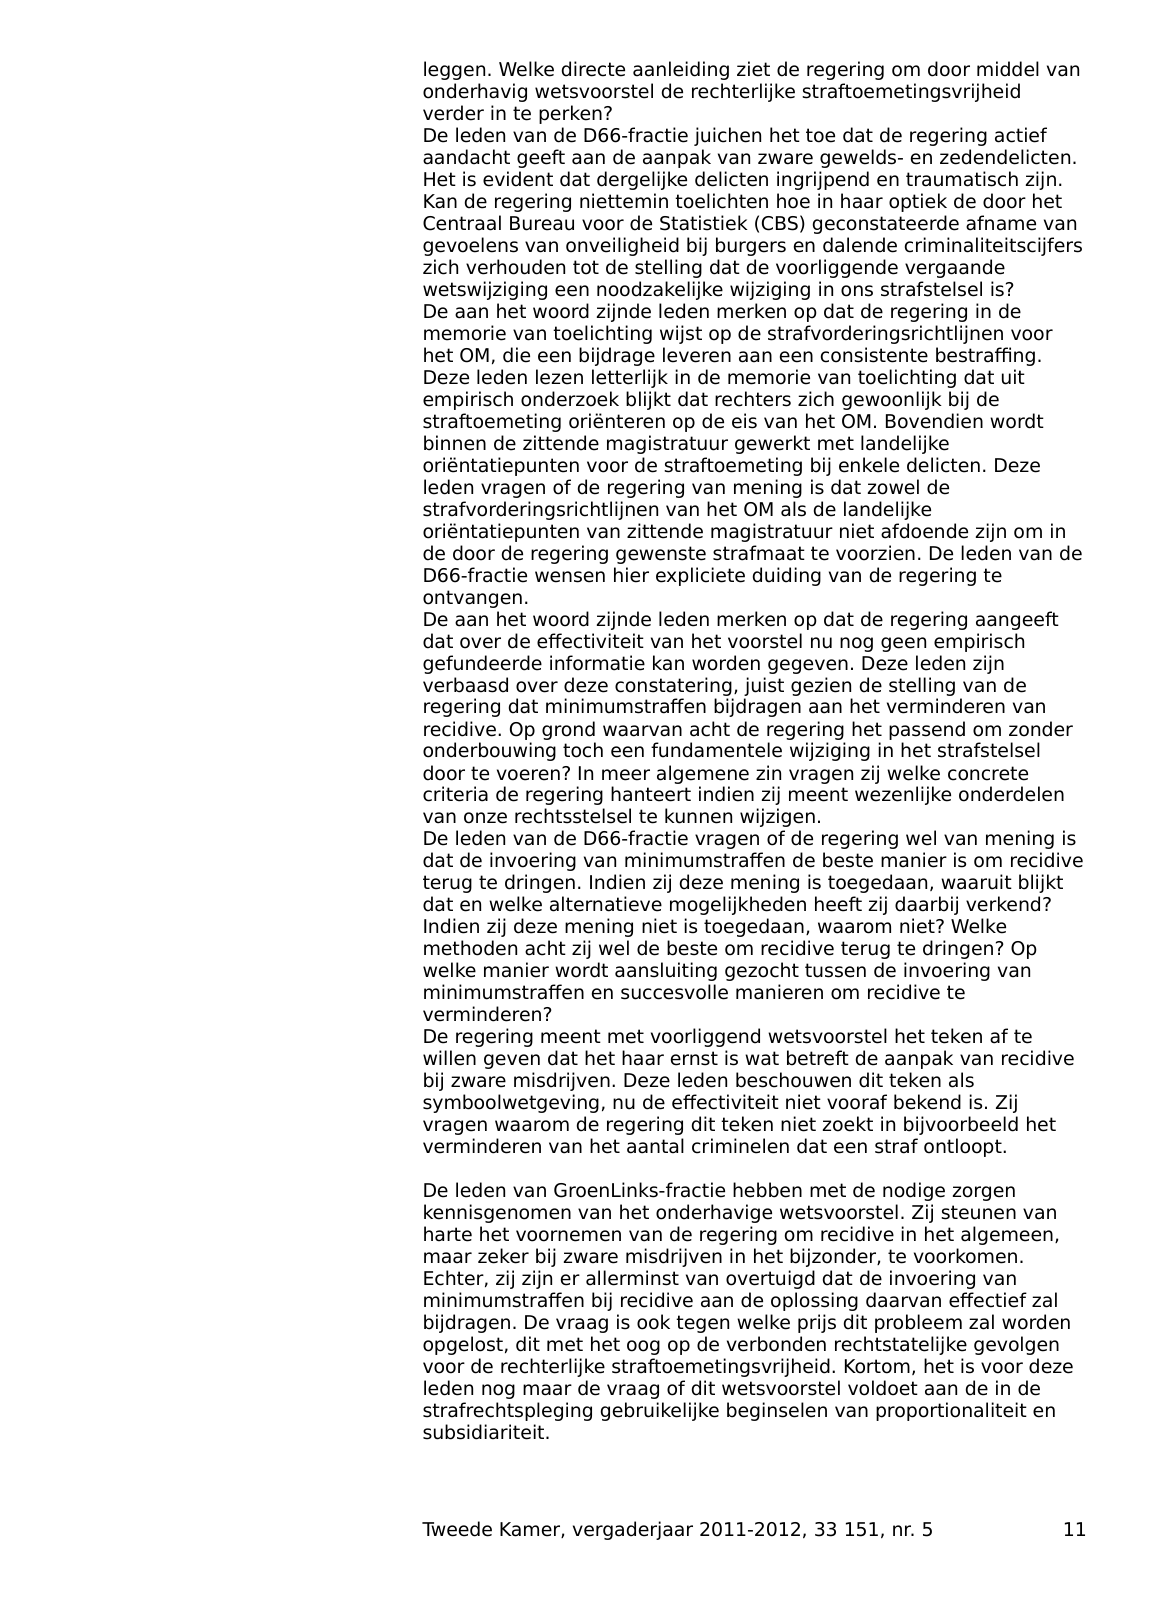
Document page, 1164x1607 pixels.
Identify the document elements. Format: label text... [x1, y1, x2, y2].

text De leden van de D66-fractie vragen of de regering wel van mening is dat de invoering van minimumstraffen de beste manier is om recidive terug te dringen. Indien zij deze mening is toegedaan, waaruit blijkt dat en welke alternatieve mogelijkheden heeft zij daarbij verkend? Indien zij deze mening niet is toegedaan, waarom niet? Welke methoden acht zij wel de beste om recidive terug te dringen? Op welke manier wordt aansluiting gezocht tussen de invoering van minimumstraffen en succesvolle manieren om recidive te verminderen? [422, 828, 1087, 1026]
text leggen. Welke directe aanleiding ziet de regering om door middel van onderhavig wetsvoorstel de rechterlijke straftoemetingsvrijheid verder in te perken? [422, 59, 1087, 125]
text De leden van GroenLinks-fractie hebben met de nodige zorgen kennisgenomen van het onderhavige wetsvoorstel. Zij steunen van harte het voornemen van de regering om recidive in het algemeen, maar zeker bij zware misdrijven in het bijzonder, te voorkomen. Echter, zij zijn er allerminst van overtuigd dat de invoering van minimumstraffen bij recidive aan de oplossing daarvan effectief zal bijdragen. De vraag is ook tegen welke prijs dit probleem zal worden opgelost, dit met het oog op de verbonden rechtstatelijke gevolgen voor de rechterlijke straftoemetingsvrijheid. Kortom, het is voor deze leden nog maar de vraag of dit wetsvoorstel voldoet aan de in de strafrechtspleging gebruikelijke beginselen van proportionaliteit en subsidiariteit. [422, 1180, 1087, 1444]
text De aan het woord zijnde leden merken op dat de regering aangeeft dat over de effectiviteit van het voorstel nu nog geen empirisch gefundeerde informatie kan worden gegeven. Deze leden zijn verbaasd over deze constatering, juist gezien de stelling van de regering dat minimumstraffen bijdragen aan het verminderen van recidive. Op grond waarvan acht de regering het passend om zonder onderbouwing toch een fundamentele wijziging in het strafstelsel door te voeren? In meer algemene zin vragen zij welke concrete criteria de regering hanteert indien zij meent wezenlijke onderdelen van onze rechtsstelsel te kunnen wijzigen. [422, 608, 1087, 828]
text De leden van de D66-fractie juichen het toe dat de regering actief aandacht geeft aan de aanpak van zware gewelds- en zedendelicten. Het is evident dat dergelijke delicten ingrijpend en traumatisch zijn. Kan de regering niettemin toelichten hoe in haar optiek de door het Centraal Bureau voor de Statistiek (CBS) geconstateerde afname van gevoelens van onveiligheid bij burgers en dalende criminaliteitscijfers zich verhouden tot de stelling dat de voorliggende vergaande wetswijziging een noodzakelijke wijziging in ons strafstelsel is? [422, 125, 1087, 301]
text De aan het woord zijnde leden merken op dat de regering in de memorie van toelichting wijst op de strafvorderingsrichtlijnen voor het OM, die een bijdrage leveren aan een consistente bestraffing. Deze leden lezen letterlijk in de memorie van toelichting dat uit empirisch onderzoek blijkt dat rechters zich gewoonlijk bij de straftoemeting oriënteren op de eis van het OM. Bovendien wordt binnen de zittende magistratuur gewerkt met landelijke oriëntatiepunten voor de straftoemeting bij enkele delicten. Deze leden vragen of de regering van mening is dat zowel de strafvorderingsrichtlijnen van het OM als de landelijke oriëntatiepunten van zittende magistratuur niet afdoende zijn om in de door de regering gewenste strafmaat te voorzien. De leden van de D66-fractie wensen hier expliciete duiding van de regering te ontvangen. [422, 301, 1087, 608]
text De regering meent met voorliggend wetsvoorstel het teken af te willen geven dat het haar ernst is wat betreft de aanpak van recidive bij zware misdrijven. Deze leden beschouwen dit teken als symboolwetgeving, nu de effectiviteit niet vooraf bekend is. Zij vragen waarom de regering dit teken niet zoekt in bijvoorbeeld het verminderen van het aantal criminelen dat een straf ontloopt. [422, 1026, 1087, 1158]
